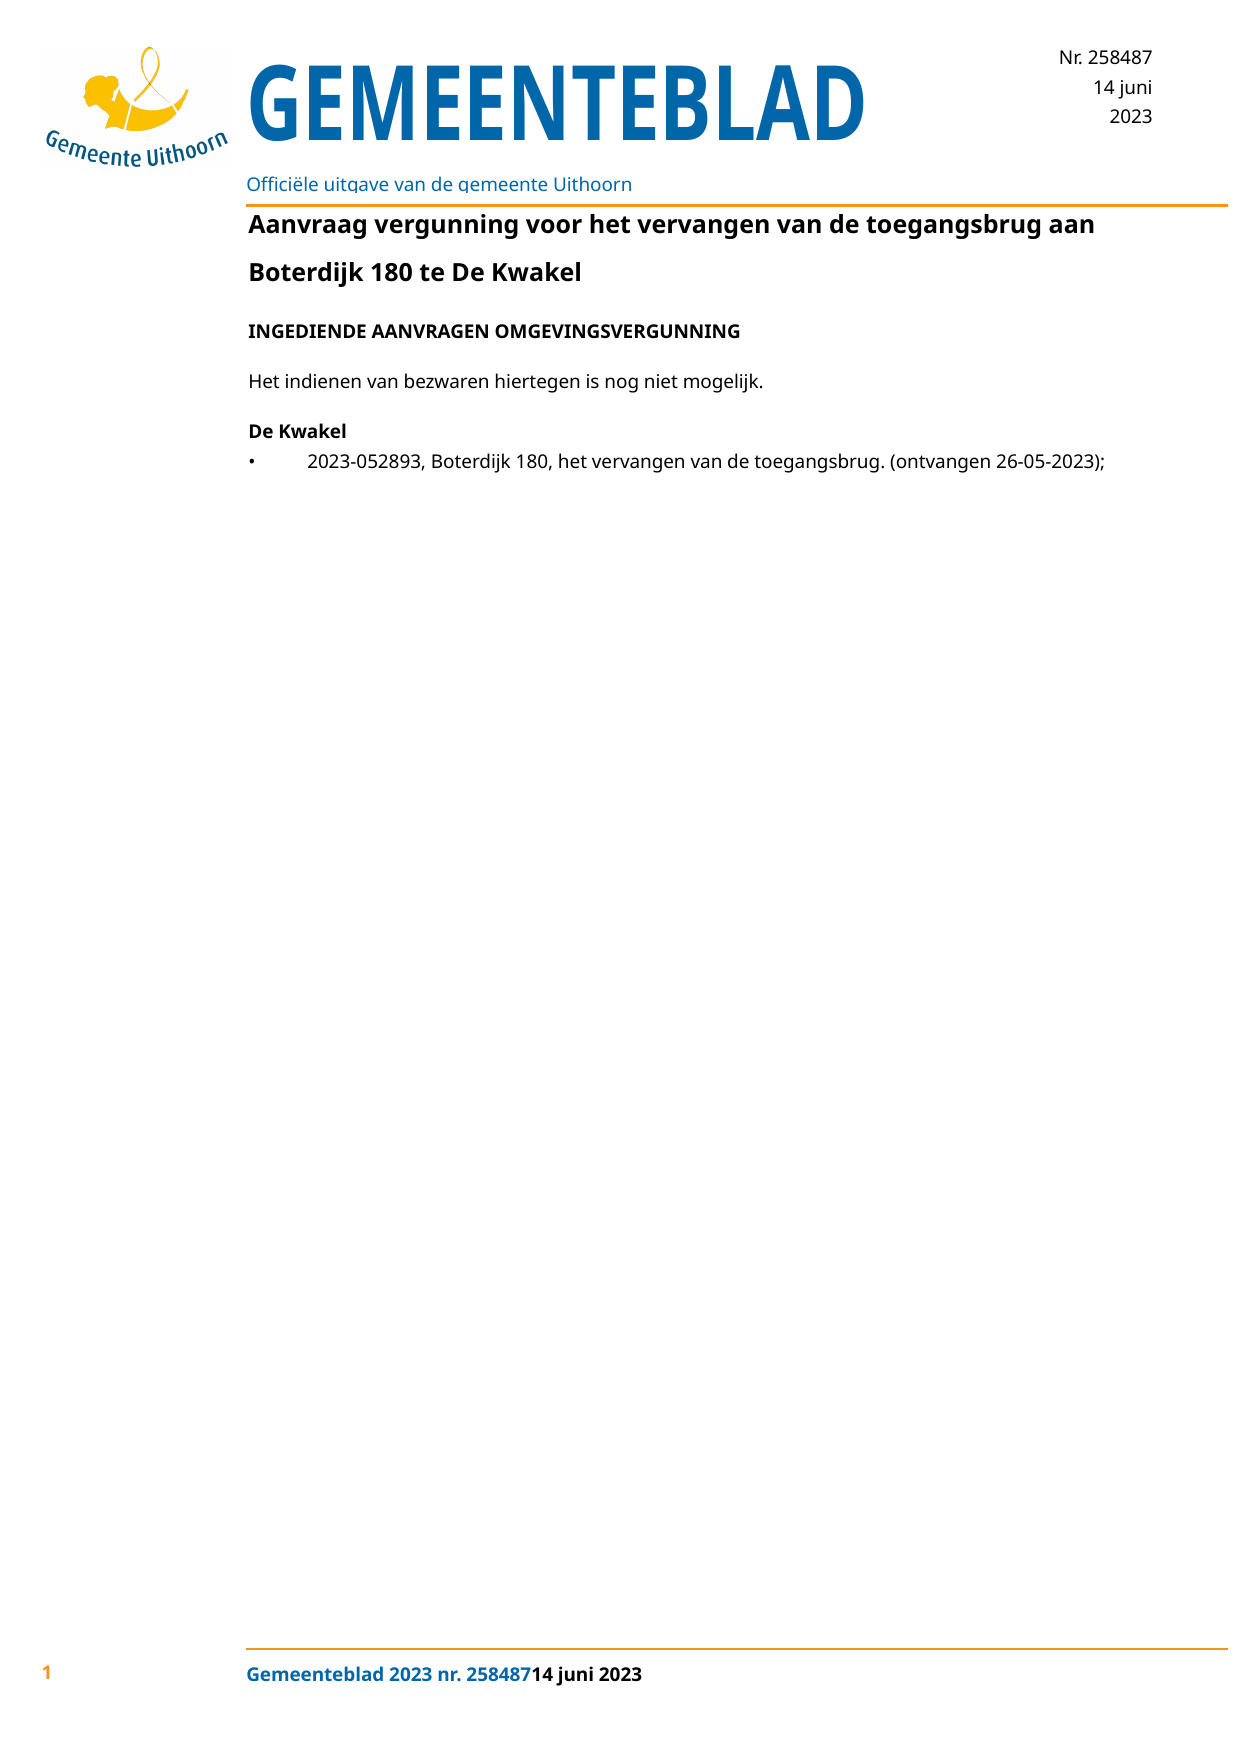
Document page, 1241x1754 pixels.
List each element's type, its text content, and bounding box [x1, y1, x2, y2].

picture [41, 47, 231, 172]
text De Kwakel [248, 419, 1152, 444]
text Het indienen van bezwaren hiertegen is nog niet mogelijk. [248, 368, 1152, 394]
text INGEDIENDE AANVRAGEN OMGEVINGSVERGUNNING [248, 318, 1152, 344]
list 2023-052893, Boterdijk 180, het vervangen van de toegangsbrug. (ontvangen 26-05-2023); [248, 448, 1152, 474]
text Aanvraag vergunning voor het vervangen van de toegangsbrug aan Boterdijk 180 te De Kwakel [248, 207, 1152, 288]
